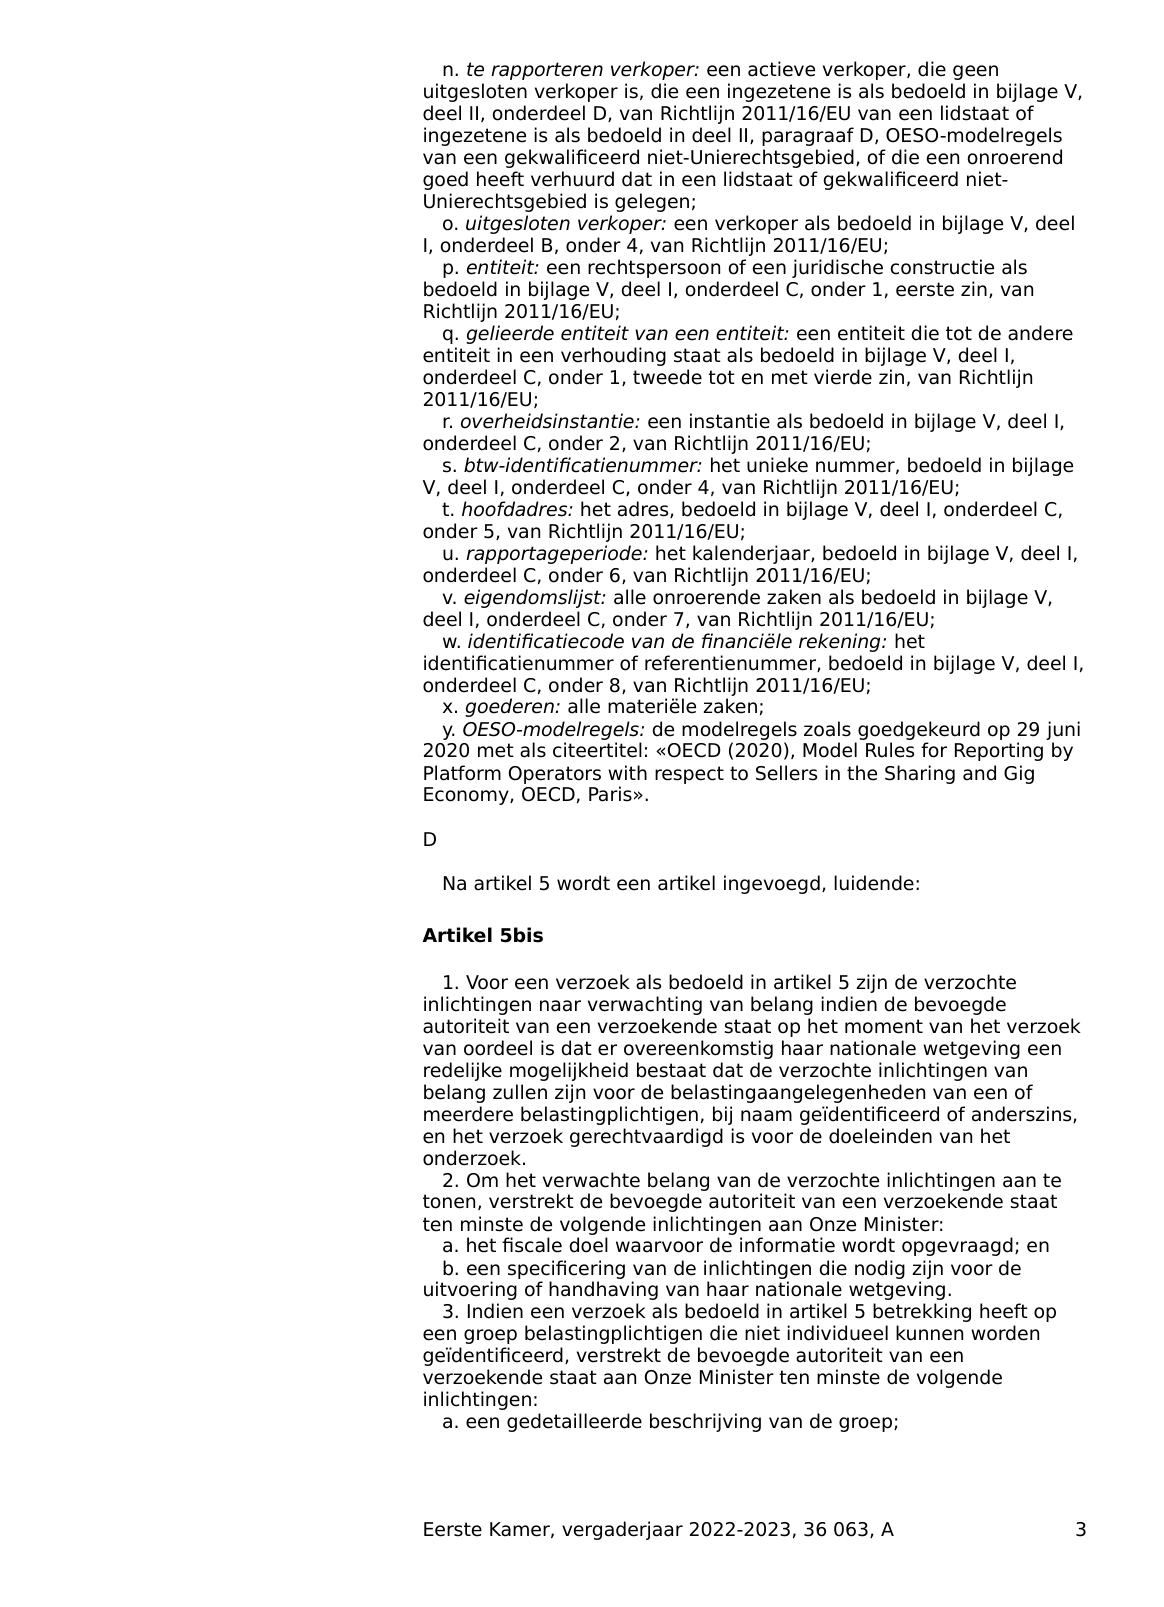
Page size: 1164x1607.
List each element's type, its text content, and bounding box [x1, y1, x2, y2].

text Na artikel 5 wordt een artikel ingevoegd, luidende: [422, 873, 1087, 895]
text 2. Om het verwachte belang van de verzochte inlichtingen aan te tonen, verstrekt de bevoegde autoriteit van een verzoekende staat ten minste de volgende inlichtingen aan Onze Minister: [422, 1169, 1087, 1235]
text w. identificatiecode van de financiële rekening: het identificatienummer of referentienummer, bedoeld in bijlage V, deel I, onderdeel C, onder 8, van Richtlijn 2011/16/EU; [422, 631, 1087, 696]
text s. btw-identificatienummer: het unieke nummer, bedoeld in bijlage V, deel I, onderdeel C, onder 4, van Richtlijn 2011/16/EU; [422, 455, 1087, 499]
text x. goederen: alle materiële zaken; [422, 696, 1087, 718]
text r. overheidsinstantie: een instantie als bedoeld in bijlage V, deel I, onderdeel C, onder 2, van Richtlijn 2011/16/EU; [422, 411, 1087, 455]
text n. te rapporteren verkoper: een actieve verkoper, die geen uitgesloten verkoper is, die een ingezetene is als bedoeld in bijlage V, deel II, onderdeel D, van Richtlijn 2011/16/EU van een lidstaat of ingezetene is als bedoeld in deel II, paragraaf D, OESO-modelregels van een gekwalificeerd niet-Unierechtsgebied, of die een onroerend goed heeft verhuurd dat in een lidstaat of gekwalificeerd niet-Unierechtsgebied is gelegen; [422, 59, 1087, 213]
text 1. Voor een verzoek als bedoeld in artikel 5 zijn de verzochte inlichtingen naar verwachting van belang indien de bevoegde autoriteit van een verzoekende staat op het moment van het verzoek van oordeel is dat er overeenkomstig haar nationale wetgeving een redelijke mogelijkheid bestaat dat de verzochte inlichtingen van belang zullen zijn voor de belastingaangelegenheden van een of meerdere belastingplichtigen, bij naam geïdentificeerd of anderszins, en het verzoek gerechtvaardigd is voor de doeleinden van het onderzoek. [422, 972, 1087, 1169]
text b. een specificering van de inlichtingen die nodig zijn voor de uitvoering of handhaving van haar nationale wetgeving. [422, 1257, 1087, 1301]
subtitle Artikel 5bis [422, 925, 1087, 947]
text q. gelieerde entiteit van een entiteit: een entiteit die tot de andere entiteit in een verhouding staat als bedoeld in bijlage V, deel I, onderdeel C, onder 1, tweede tot en met vierde zin, van Richtlijn 2011/16/EU; [422, 323, 1087, 411]
text t. hoofdadres: het adres, bedoeld in bijlage V, deel I, onderdeel C, onder 5, van Richtlijn 2011/16/EU; [422, 499, 1087, 543]
text o. uitgesloten verkoper: een verkoper als bedoeld in bijlage V, deel I, onderdeel B, onder 4, van Richtlijn 2011/16/EU; [422, 213, 1087, 257]
text a. een gedetailleerde beschrijving van de groep; [422, 1411, 1087, 1433]
text D [422, 828, 1087, 851]
text y. OESO-modelregels: de modelregels zoals goedgekeurd op 29 juni 2020 met als citeertitel: «OECD (2020), Model Rules for Reporting by Platform Operators with respect to Sellers in the Sharing and Gig Economy, OECD, Paris». [422, 718, 1087, 806]
text p. entiteit: een rechtspersoon of een juridische constructie als bedoeld in bijlage V, deel I, onderdeel C, onder 1, eerste zin, van Richtlijn 2011/16/EU; [422, 257, 1087, 323]
text v. eigendomslijst: alle onroerende zaken als bedoeld in bijlage V, deel I, onderdeel C, onder 7, van Richtlijn 2011/16/EU; [422, 587, 1087, 631]
text a. het fiscale doel waarvoor de informatie wordt opgevraagd; en [422, 1235, 1087, 1257]
text 3. Indien een verzoek als bedoeld in artikel 5 betrekking heeft op een groep belastingplichtigen die niet individueel kunnen worden geïdentificeerd, verstrekt de bevoegde autoriteit van een verzoekende staat aan Onze Minister ten minste de volgende inlichtingen: [422, 1301, 1087, 1411]
text u. rapportageperiode: het kalenderjaar, bedoeld in bijlage V, deel I, onderdeel C, onder 6, van Richtlijn 2011/16/EU; [422, 543, 1087, 587]
